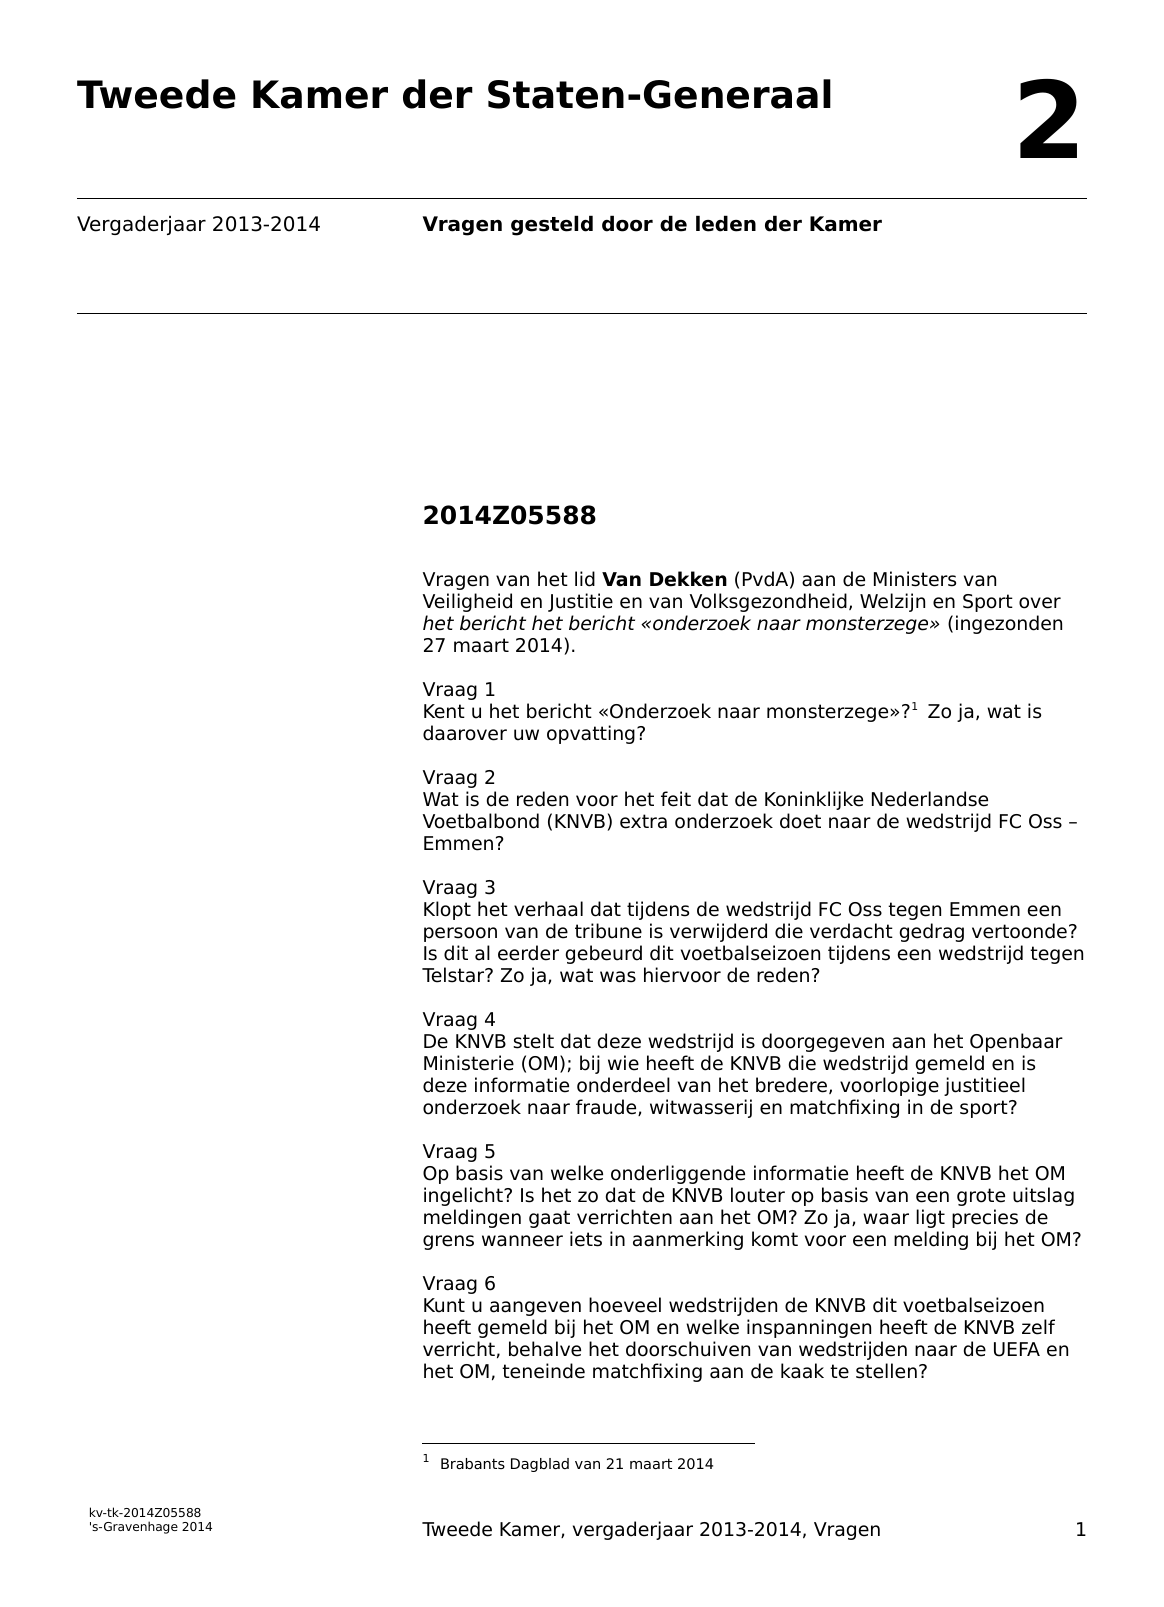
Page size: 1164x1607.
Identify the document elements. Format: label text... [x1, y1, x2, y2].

table_header Tweede Kamer der Staten-Generaal [77, 59, 886, 198]
text Vraag 4 [422, 1009, 1087, 1031]
text Vraag 2 [422, 767, 1087, 789]
text Op basis van welke onderliggende informatie heeft de KNVB het OM ingelicht? Is het zo dat de KNVB louter op basis van een grote uitslag meldingen gaat verrichten aan het OM? Zo ja, waar ligt precies de grens wanneer iets in aanmerking komt voor een melding bij het OM? [422, 1163, 1087, 1251]
table_cell Vragen gesteld door de leden der Kamer [422, 199, 1087, 313]
text Vraag 5 [422, 1141, 1087, 1163]
text Vragen van het lid Van Dekken (PvdA) aan de Ministers van Veiligheid en Justitie en van Volksgezondheid, Welzijn en Sport over het bericht het bericht «onderzoek naar monsterzege» (ingezonden 27 maart 2014). [422, 569, 1087, 657]
text kv-tk-2014Z05588 [88, 1506, 323, 1520]
text De KNVB stelt dat deze wedstrijd is doorgegeven aan het Openbaar Ministerie (OM); bij wie heeft de KNVB die wedstrijd gemeld en is deze informatie onderdeel van het bredere, voorlopige justitieel onderzoek naar fraude, witwasserij en matchfixing in de sport? [422, 1031, 1087, 1119]
text Vraag 6 [422, 1273, 1087, 1295]
text Wat is de reden voor het feit dat de Koninklijke Nederlandse Voetbalbond (KNVB) extra onderzoek doet naar de wedstrijd FC Oss – Emmen? [422, 789, 1087, 855]
text Kent u het bericht «Onderzoek naar monsterzege»? Zo ja, wat is daarover uw opvatting? [422, 701, 1087, 745]
text Kunt u aangeven hoeveel wedstrijden de KNVB dit voetbalseizoen heeft gemeld bij het OM en welke inspanningen heeft de KNVB zelf verricht, behalve het doorschuiven van wedstrijden naar de UEFA en het OM, teneinde matchfixing aan de kaak te stellen? [422, 1295, 1087, 1383]
table_cell Vergaderjaar 2013-2014 [77, 199, 422, 313]
text Klopt het verhaal dat tijdens de wedstrijd FC Oss tegen Emmen een persoon van de tribune is verwijderd die verdacht gedrag vertoonde? Is dit al eerder gebeurd dit voetbalseizoen tijdens een wedstrijd tegen Telstar? Zo ja, wat was hiervoor de reden? [422, 899, 1087, 987]
table_header 2 [886, 59, 1087, 198]
text Vraag 1 [422, 679, 1087, 701]
text Brabants Dagblad van 21 maart 2014 [422, 1452, 1087, 1474]
text Vraag 3 [422, 877, 1087, 899]
text 's-Gravenhage 2014 [88, 1520, 323, 1534]
text 2014Z05588 [422, 501, 1087, 531]
